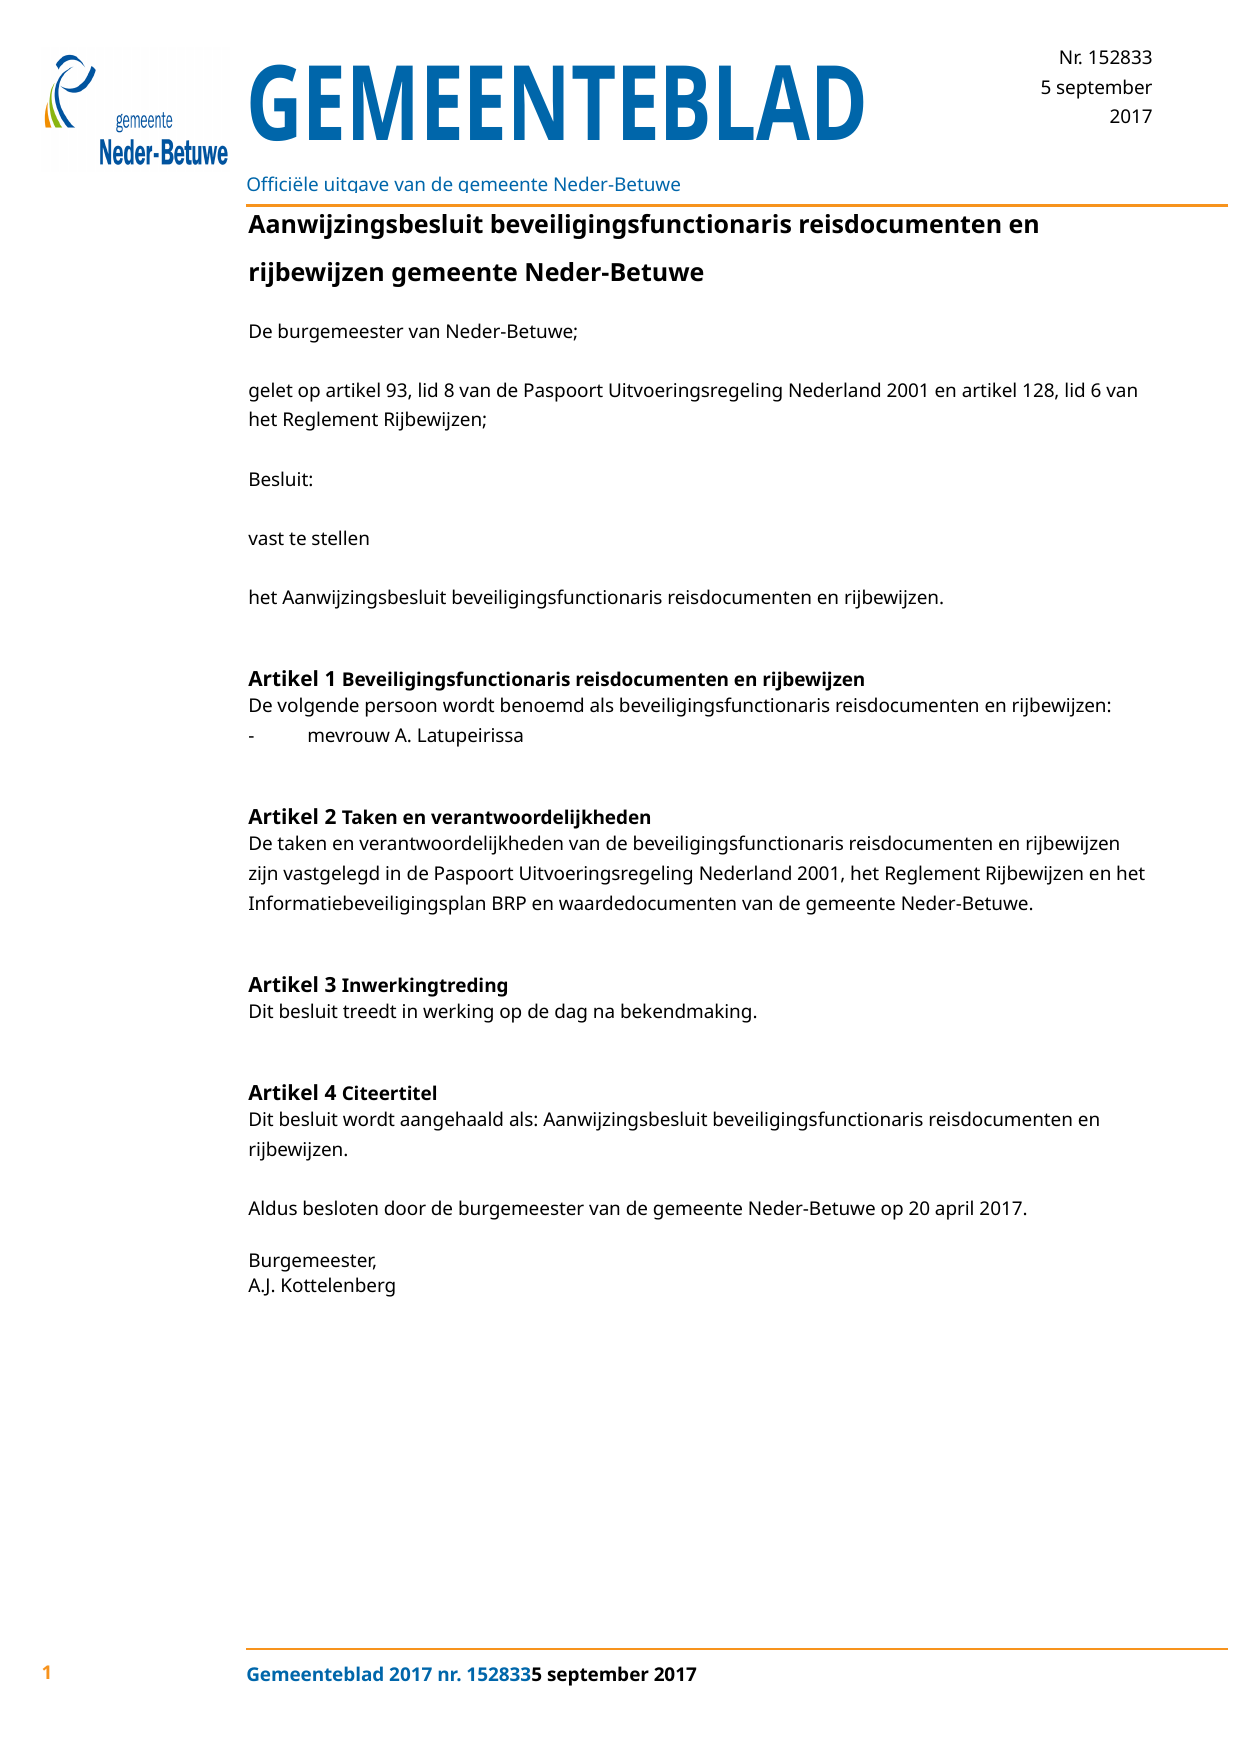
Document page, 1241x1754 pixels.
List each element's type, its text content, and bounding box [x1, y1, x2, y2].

picture [41, 47, 231, 172]
list mevrouw A. Latupeirissa [248, 722, 1152, 748]
text Artikel 2 Taken en verantwoordelijkheden [248, 802, 1152, 831]
text Besluit: [248, 466, 1152, 492]
text Artikel 3 Inwerkingtreding [248, 970, 1152, 998]
text A.J. Kottelenberg [248, 1273, 1152, 1298]
text gelet op artikel 93, lid 8 van de Paspoort Uitvoeringsregeling Nederland 2001 en artikel 128, lid 6 van het Reglement Rijbewijzen; [248, 377, 1152, 432]
text Dit besluit wordt aangehaald als: Aanwijzingsbesluit beveiligingsfunctionaris reisdocumenten en rijbewijzen. [248, 1107, 1152, 1162]
text het Aanwijzingsbesluit beveiligingsfunctionaris reisdocumenten en rijbewijzen. [248, 584, 1152, 610]
text Dit besluit treedt in werking op de dag na bekendmaking. [248, 998, 1152, 1024]
text Artikel 4 Citeertitel [248, 1078, 1152, 1107]
text vast te stellen [248, 525, 1152, 551]
text Aldus besloten door de burgemeester van de gemeente Neder-Betuwe op 20 april 2017. [248, 1195, 1152, 1221]
text De burgemeester van Neder-Betuwe; [248, 318, 1152, 344]
text Artikel 1 Beveiligingsfunctionaris reisdocumenten en rijbewijzen [248, 664, 1152, 693]
text De volgende persoon wordt benoemd als beveiligingsfunctionaris reisdocumenten en rijbewijzen: [248, 693, 1152, 718]
text Burgemeester, [248, 1247, 1152, 1273]
text Aanwijzingsbesluit beveiligingsfunctionaris reisdocumenten en rijbewijzen gemeente Neder-Betuwe [248, 207, 1152, 288]
text De taken en verantwoordelijkheden van de beveiligingsfunctionaris reisdocumenten en rijbewijzen zijn vastgelegd in de Paspoort Uitvoeringsregeling Nederland 2001, het Reglement Rijbewijzen en het Informatiebeveiligingsplan BRP en waardedocumenten van de gemeente Neder-Betuwe. [248, 831, 1152, 916]
